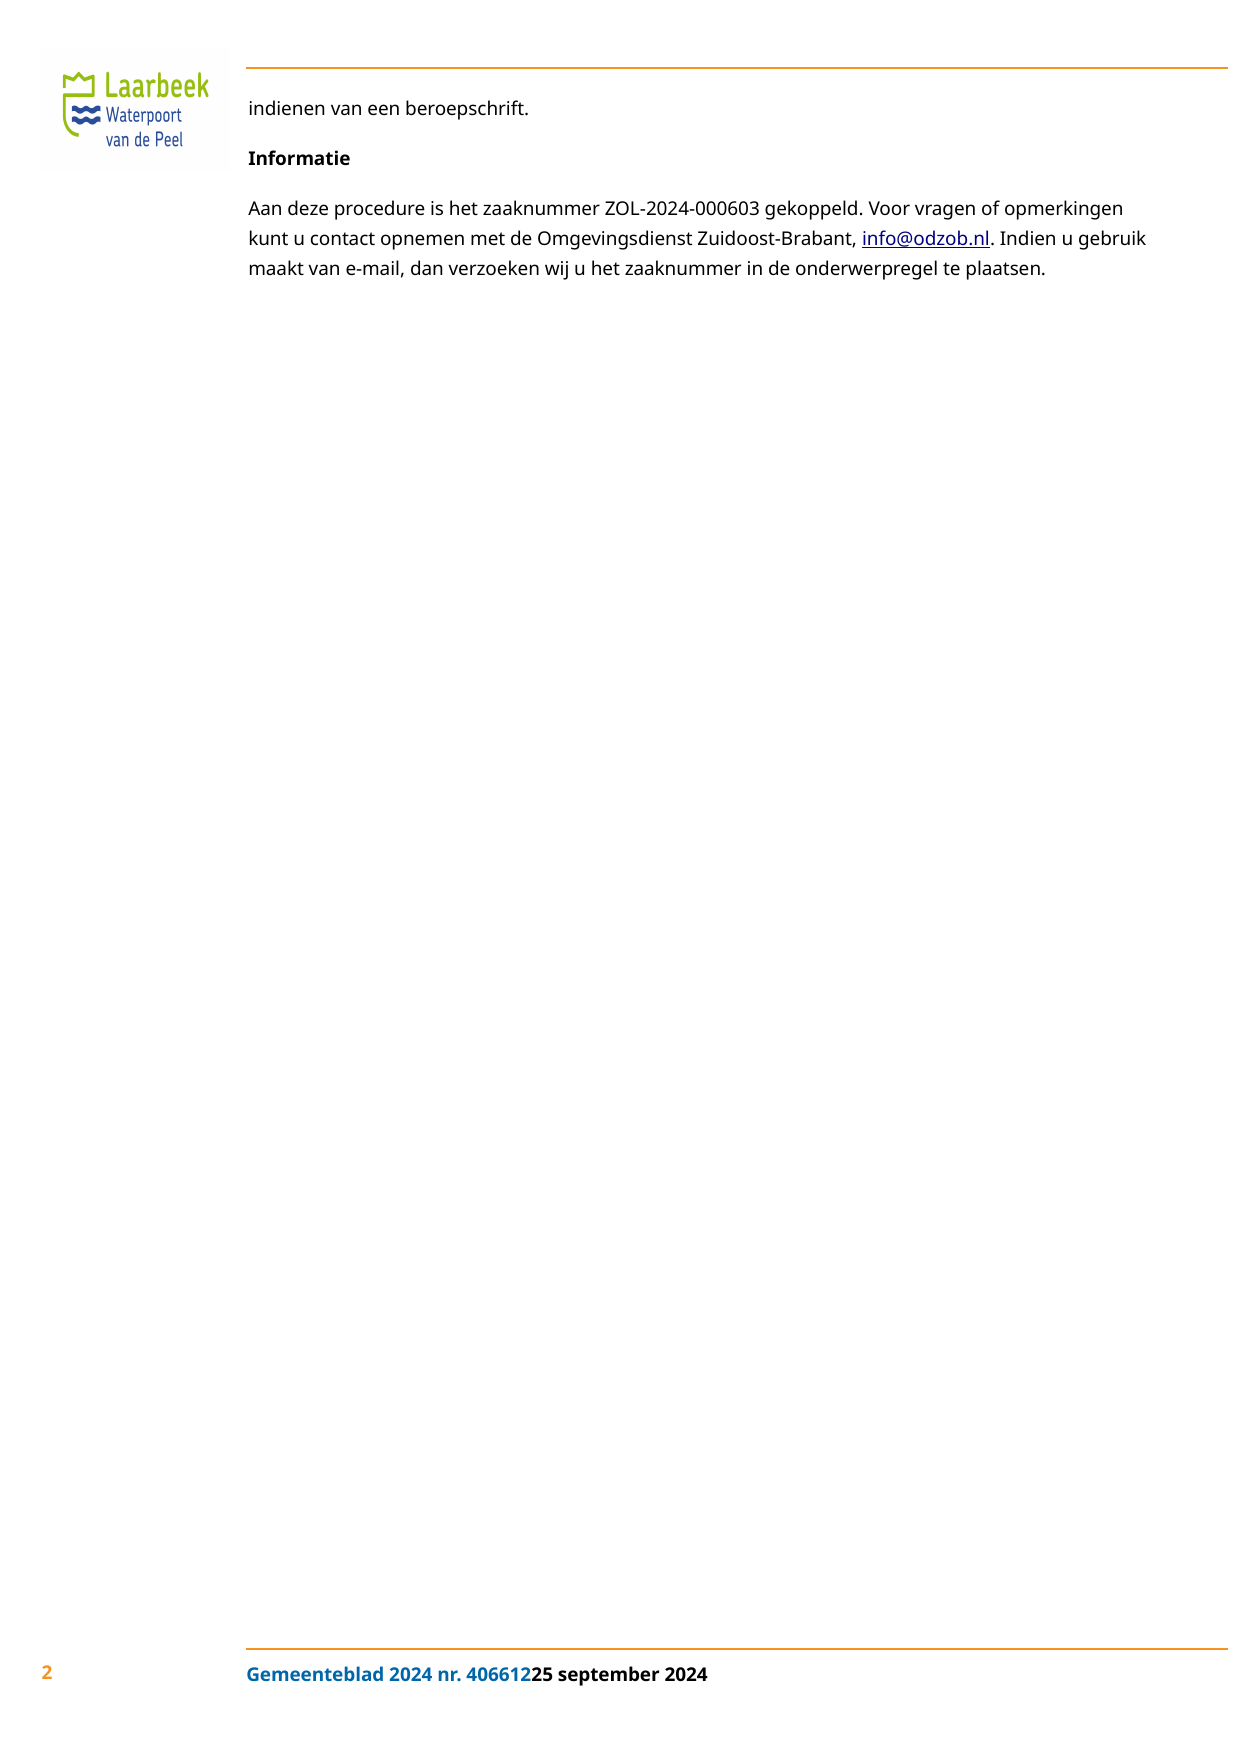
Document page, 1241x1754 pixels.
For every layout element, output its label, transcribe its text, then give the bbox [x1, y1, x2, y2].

text Informatie [248, 145, 1152, 171]
text Aan deze procedure is het zaaknummer ZOL-2024-000603 gekoppeld. Voor vragen of opmerkingen kunt u contact opnemen met de Omgevingsdienst Zuidoost-Brabant, info@odzob.nl. Indien u gebruik maakt van e-mail, dan verzoeken wij u het zaaknummer in de onderwerpregel te plaatsen. [248, 196, 1152, 281]
text indienen van een beroepschrift. [248, 95, 1152, 121]
picture [41, 47, 231, 172]
